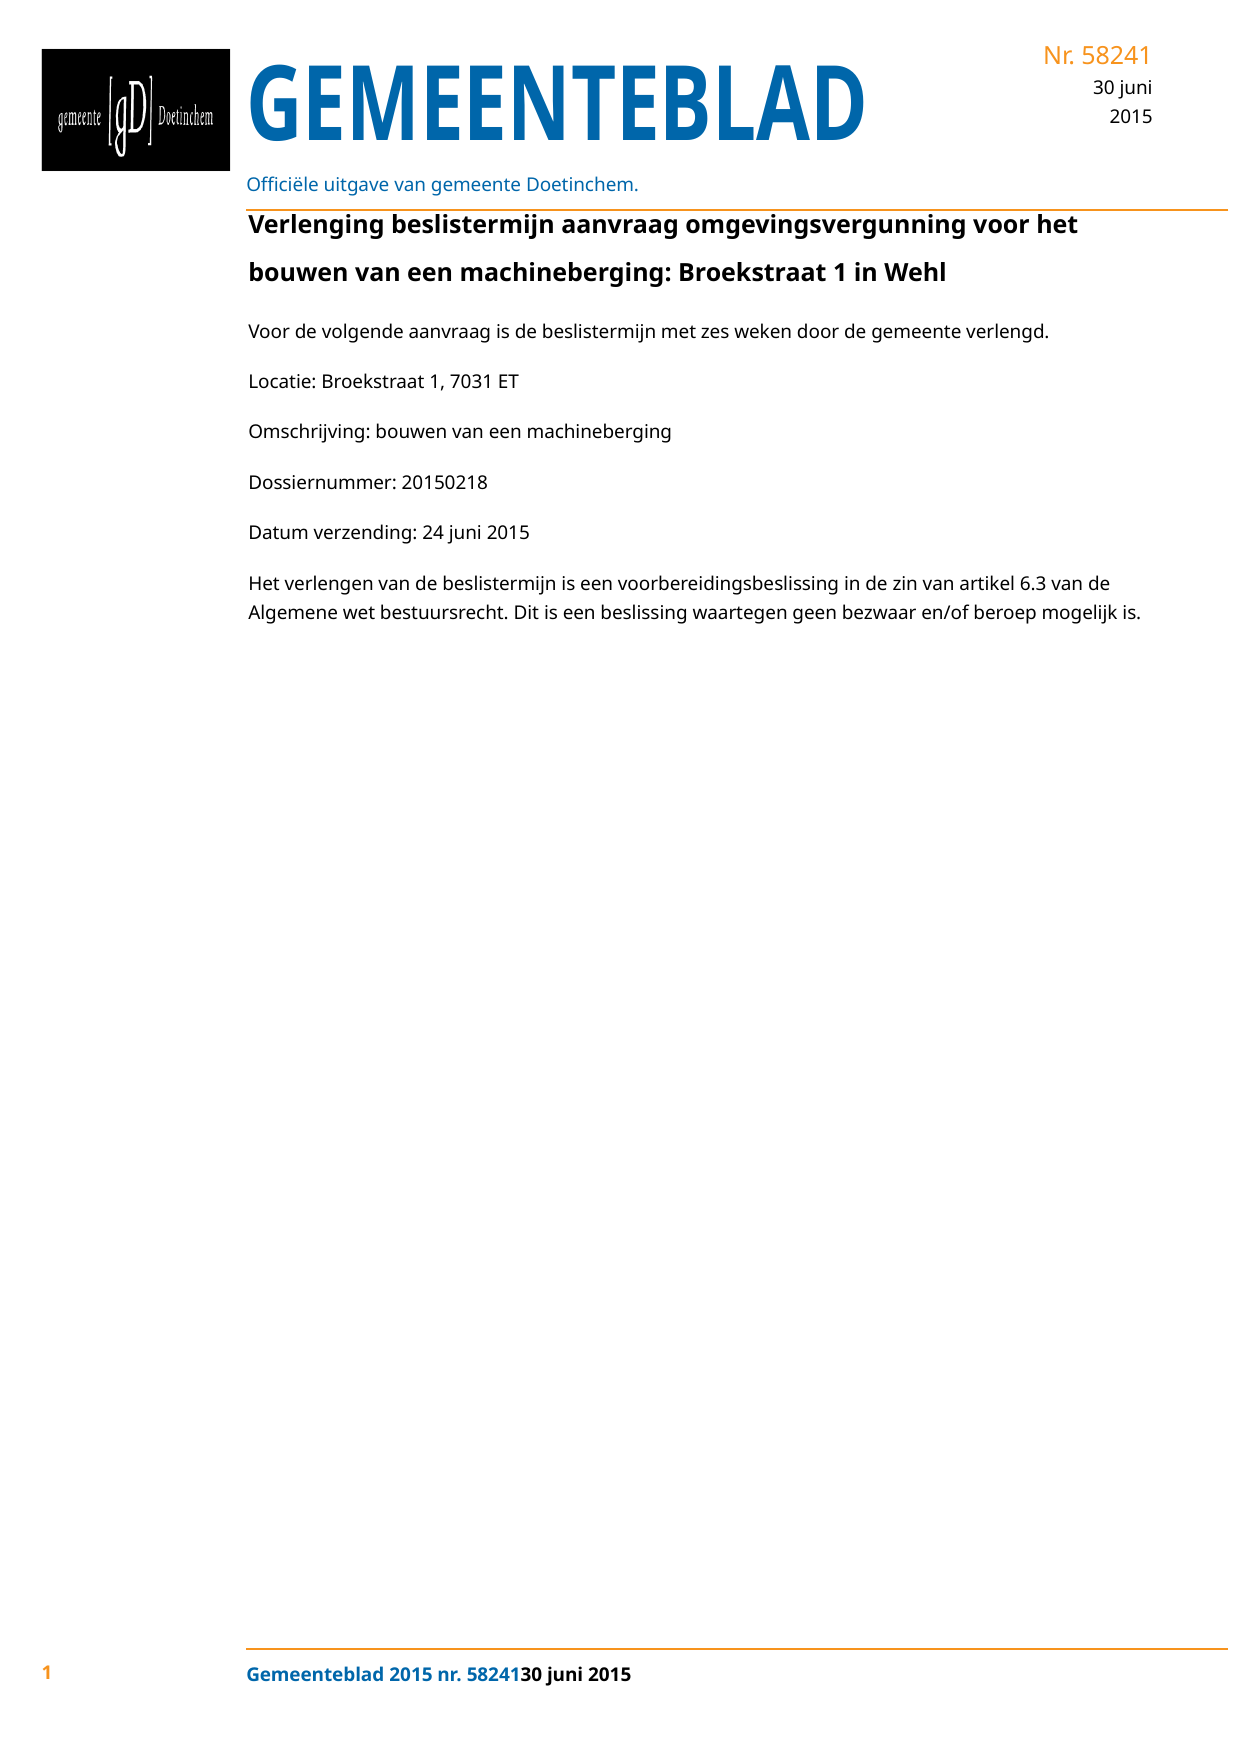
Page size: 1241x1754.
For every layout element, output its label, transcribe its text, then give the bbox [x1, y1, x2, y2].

text Voor de volgende aanvraag is de beslistermijn met zes weken door de gemeente verlengd. [248, 318, 1152, 344]
text Datum verzending: 24 juni 2015 [248, 519, 1152, 545]
text Dossiernummer: 20150218 [248, 469, 1152, 495]
text Omschrijving: bouwen van een machineberging [248, 419, 1152, 444]
picture [41, 47, 231, 172]
text Het verlengen van de beslistermijn is een voorbereidingsbeslissing in de zin van artikel 6.3 van de Algemene wet bestuursrecht. Dit is een beslissing waartegen geen bezwaar en/of beroep mogelijk is. [248, 570, 1152, 625]
text Locatie: Broekstraat 1, 7031 ET [248, 368, 1152, 394]
text Verlenging beslistermijn aanvraag omgevingsvergunning voor het bouwen van een machineberging: Broekstraat 1 in Wehl [248, 211, 1152, 288]
